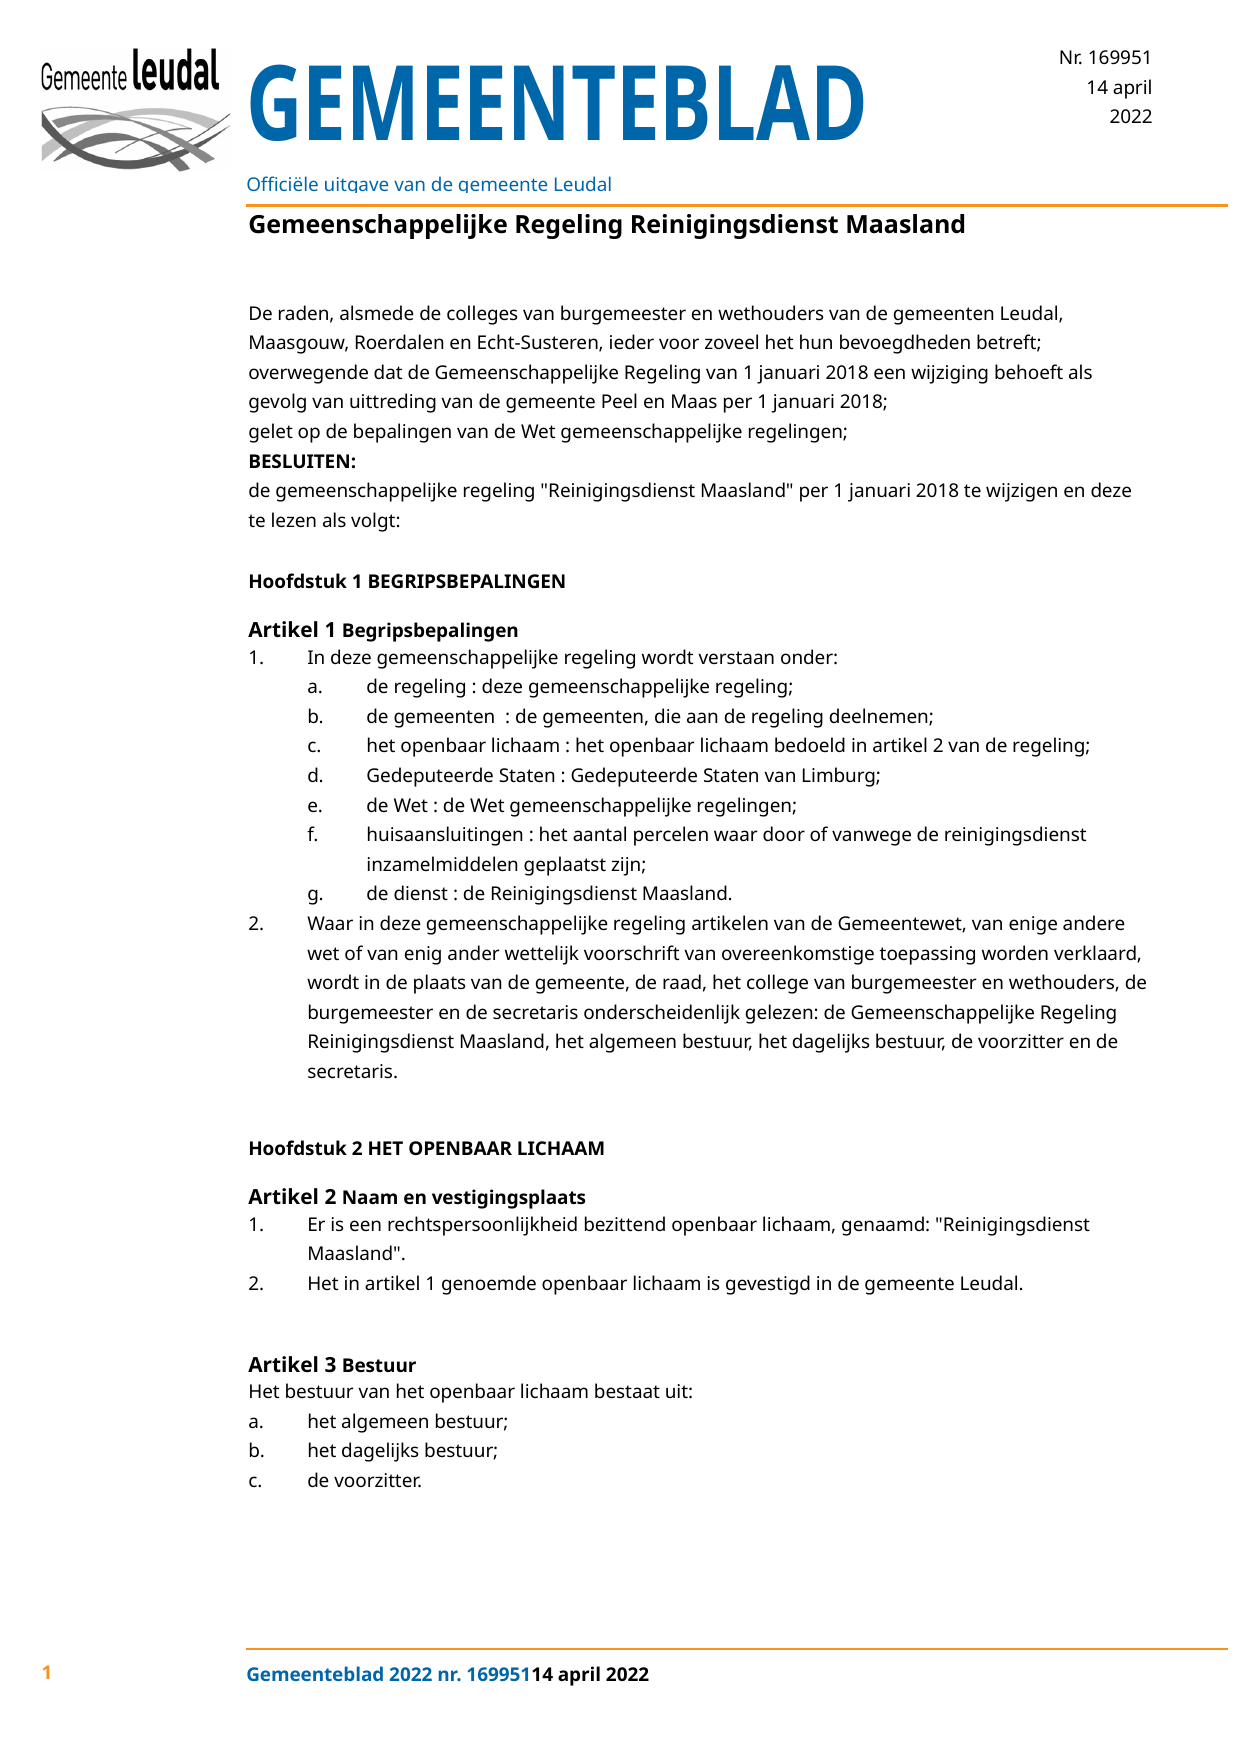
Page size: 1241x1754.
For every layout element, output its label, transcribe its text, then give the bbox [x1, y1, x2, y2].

list Gedeputeerde Staten : Gedeputeerde Staten van Limburg; [307, 762, 1152, 788]
list de voorzitter. [248, 1467, 1152, 1493]
text Het bestuur van het openbaar lichaam bestaat uit: [248, 1378, 1152, 1404]
text De raden, alsmede de colleges van burgemeester en wethouders van de gemeenten Leudal, Maasgouw, Roerdalen en Echt-Susteren, ieder voor zoveel het hun bevoegdheden betreft; [248, 300, 1152, 355]
text Gemeenschappelijke Regeling Reinigingsdienst Maasland [248, 207, 1152, 241]
text de gemeenschappelijke regeling "Reinigingsdienst Maasland" per 1 januari 2018 te wijzigen en deze te lezen als volgt: [248, 477, 1152, 533]
list Het in artikel 1 genoemde openbaar lichaam is gevestigd in de gemeente Leudal. [248, 1270, 1152, 1296]
list Er is een rechtspersoonlijkheid bezittend openbaar lichaam, genaamd: "Reinigingsdienst Maasland". [248, 1211, 1152, 1266]
list de Wet : de Wet gemeenschappelijke regelingen; [307, 792, 1152, 817]
list Waar in deze gemeenschappelijke regeling artikelen van de Gemeentewet, van enige andere wet of van enig ander wettelijk voorschrift van overeenkomstige toepassing worden verklaard, wordt in de plaats van de gemeente, de raad, het college van burgemeester en wethouders, de burgemeester en de secretaris onderscheidenlijk gelezen: de Gemeenschappelijke Regeling Reinigingsdienst Maasland, het algemeen bestuur, het dagelijks bestuur, de voorzitter en de secretaris. [248, 910, 1152, 1084]
text Hoofdstuk 1 BEGRIPSBEPALINGEN [248, 566, 1152, 594]
picture [41, 47, 231, 172]
text BESLUITEN: [248, 448, 1152, 473]
text Hoofdstuk 2 HET OPENBAAR LICHAAM [248, 1133, 1152, 1162]
list de gemeenten : de gemeenten, die aan de regeling deelnemen; [307, 703, 1152, 729]
list het algemeen bestuur; [248, 1408, 1152, 1434]
list de regeling : deze gemeenschappelijke regeling; [307, 673, 1152, 699]
list huisaansluitingen : het aantal percelen waar door of vanwege de reinigingsdienst inzamelmiddelen geplaatst zijn; [307, 821, 1152, 877]
list het dagelijks bestuur; [248, 1438, 1152, 1463]
text gelet op de bepalingen van de Wet gemeenschappelijke regelingen; [248, 418, 1152, 444]
text Artikel 1 Begripsbepalingen [248, 615, 1152, 644]
list In deze gemeenschappelijke regeling wordt verstaan onder: [248, 644, 1152, 669]
text Artikel 3 Bestuur [248, 1350, 1152, 1378]
text Artikel 2 Naam en vestigingsplaats [248, 1182, 1152, 1211]
list de dienst : de Reinigingsdienst Maasland. [307, 881, 1152, 906]
list het openbaar lichaam : het openbaar lichaam bedoeld in artikel 2 van de regeling; [307, 733, 1152, 758]
text overwegende dat de Gemeenschappelijke Regeling van 1 januari 2018 een wijziging behoeft als gevolg van uittreding van de gemeente Peel en Maas per 1 januari 2018; [248, 359, 1152, 414]
